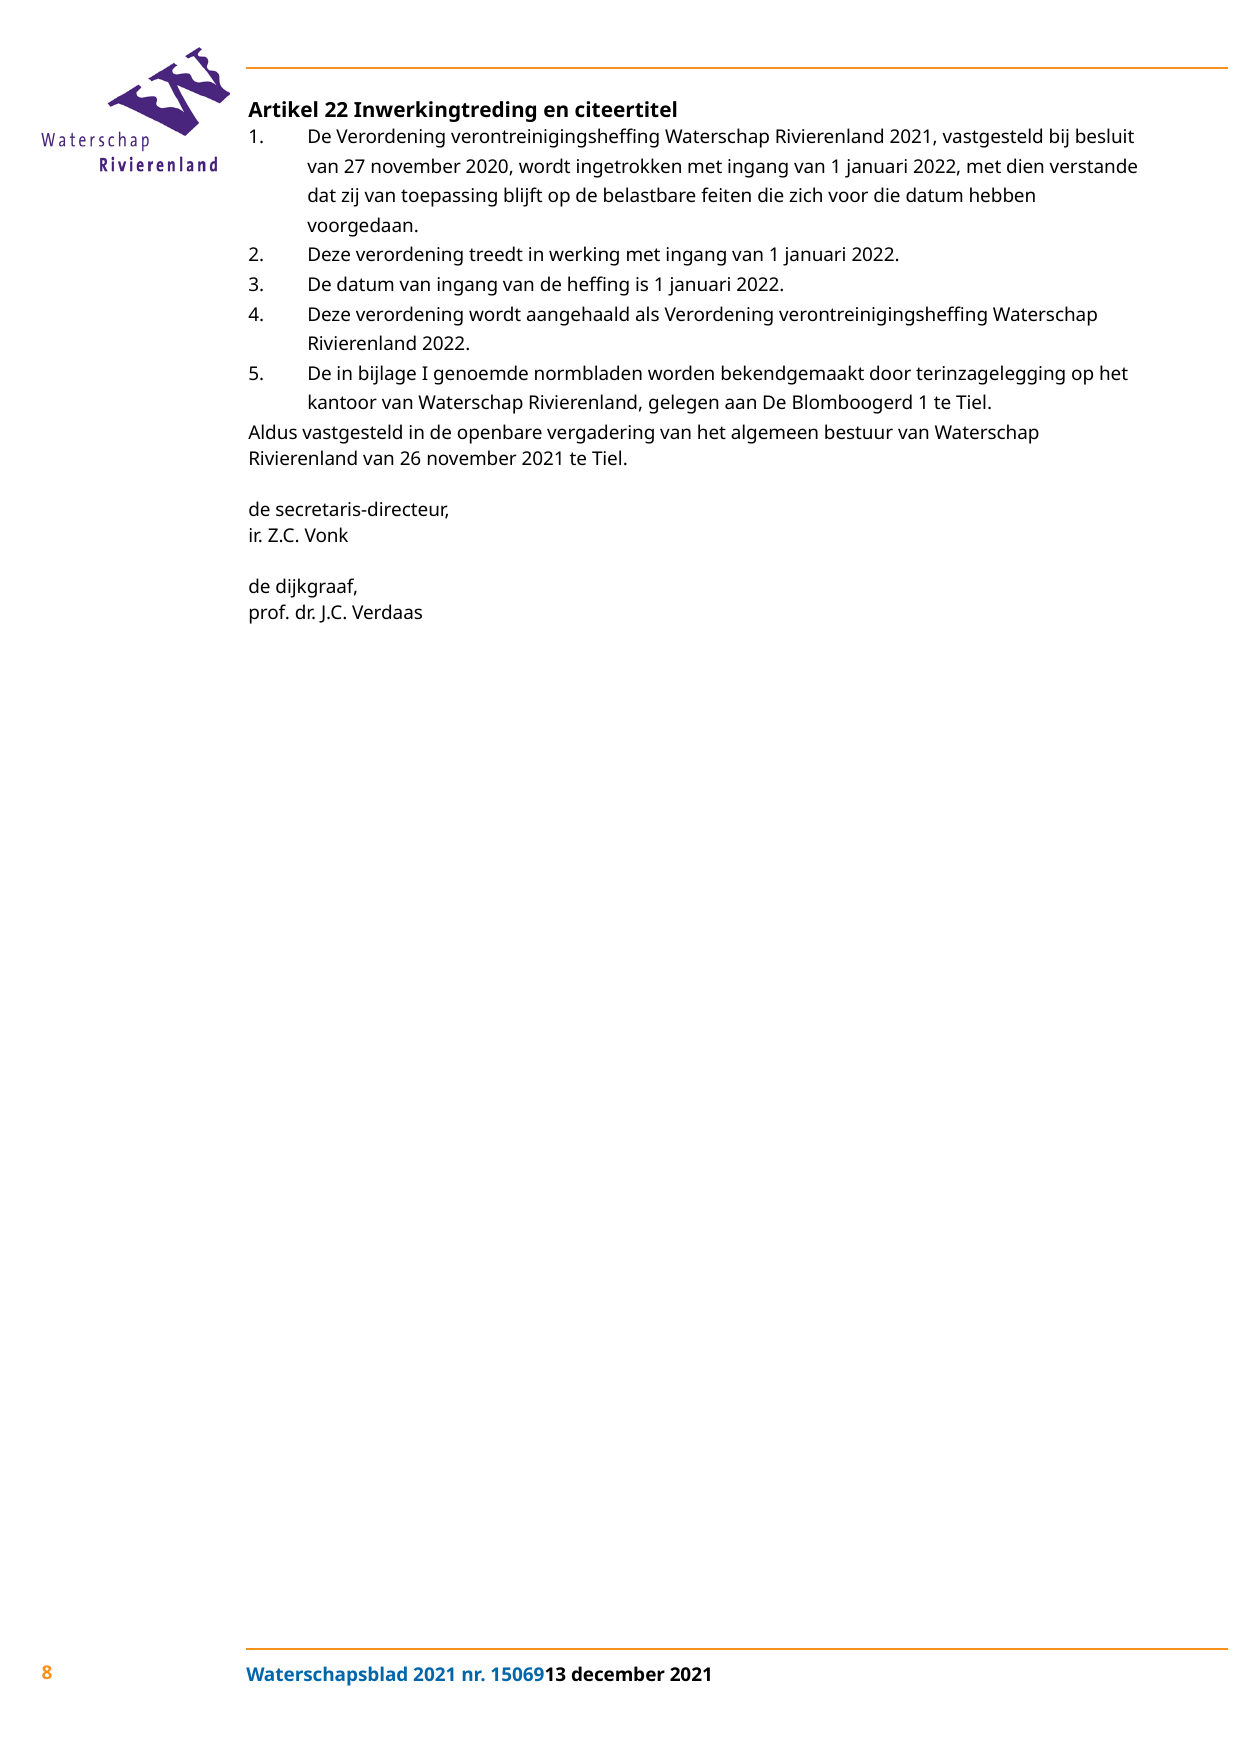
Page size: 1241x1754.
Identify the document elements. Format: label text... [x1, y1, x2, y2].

list Deze verordening wordt aangehaald als Verordening verontreinigingsheffing Waterschap Rivierenland 2022. [248, 301, 1152, 356]
picture [41, 47, 231, 172]
list Deze verordening treedt in werking met ingang van 1 januari 2022. [248, 242, 1152, 267]
text prof. dr. J.C. Verdaas [248, 599, 1152, 625]
text de dijkgraaf, [248, 573, 1152, 599]
text de secretaris-directeur, [248, 496, 1152, 522]
list De in bijlage I genoemde normbladen worden bekendgemaakt door terinzagelegging op het kantoor van Waterschap Rivierenland, gelegen aan De Blomboogerd 1 te Tiel. [248, 360, 1152, 415]
list De Verordening verontreinigingsheffing Waterschap Rivierenland 2021, vastgesteld bij besluit van 27 november 2020, wordt ingetrokken met ingang van 1 januari 2022, met dien verstande dat zij van toepassing blijft op de belastbare feiten die zich voor die datum hebben voorgedaan. [248, 123, 1152, 238]
text Aldus vastgesteld in de openbare vergadering van het algemeen bestuur van Waterschap Rivierenland van 26 november 2021 te Tiel. [248, 419, 1152, 471]
text Artikel 22 Inwerkingtreding en citeertitel [248, 95, 1152, 123]
list De datum van ingang van de heffing is 1 januari 2022. [248, 271, 1152, 297]
text ir. Z.C. Vonk [248, 522, 1152, 548]
